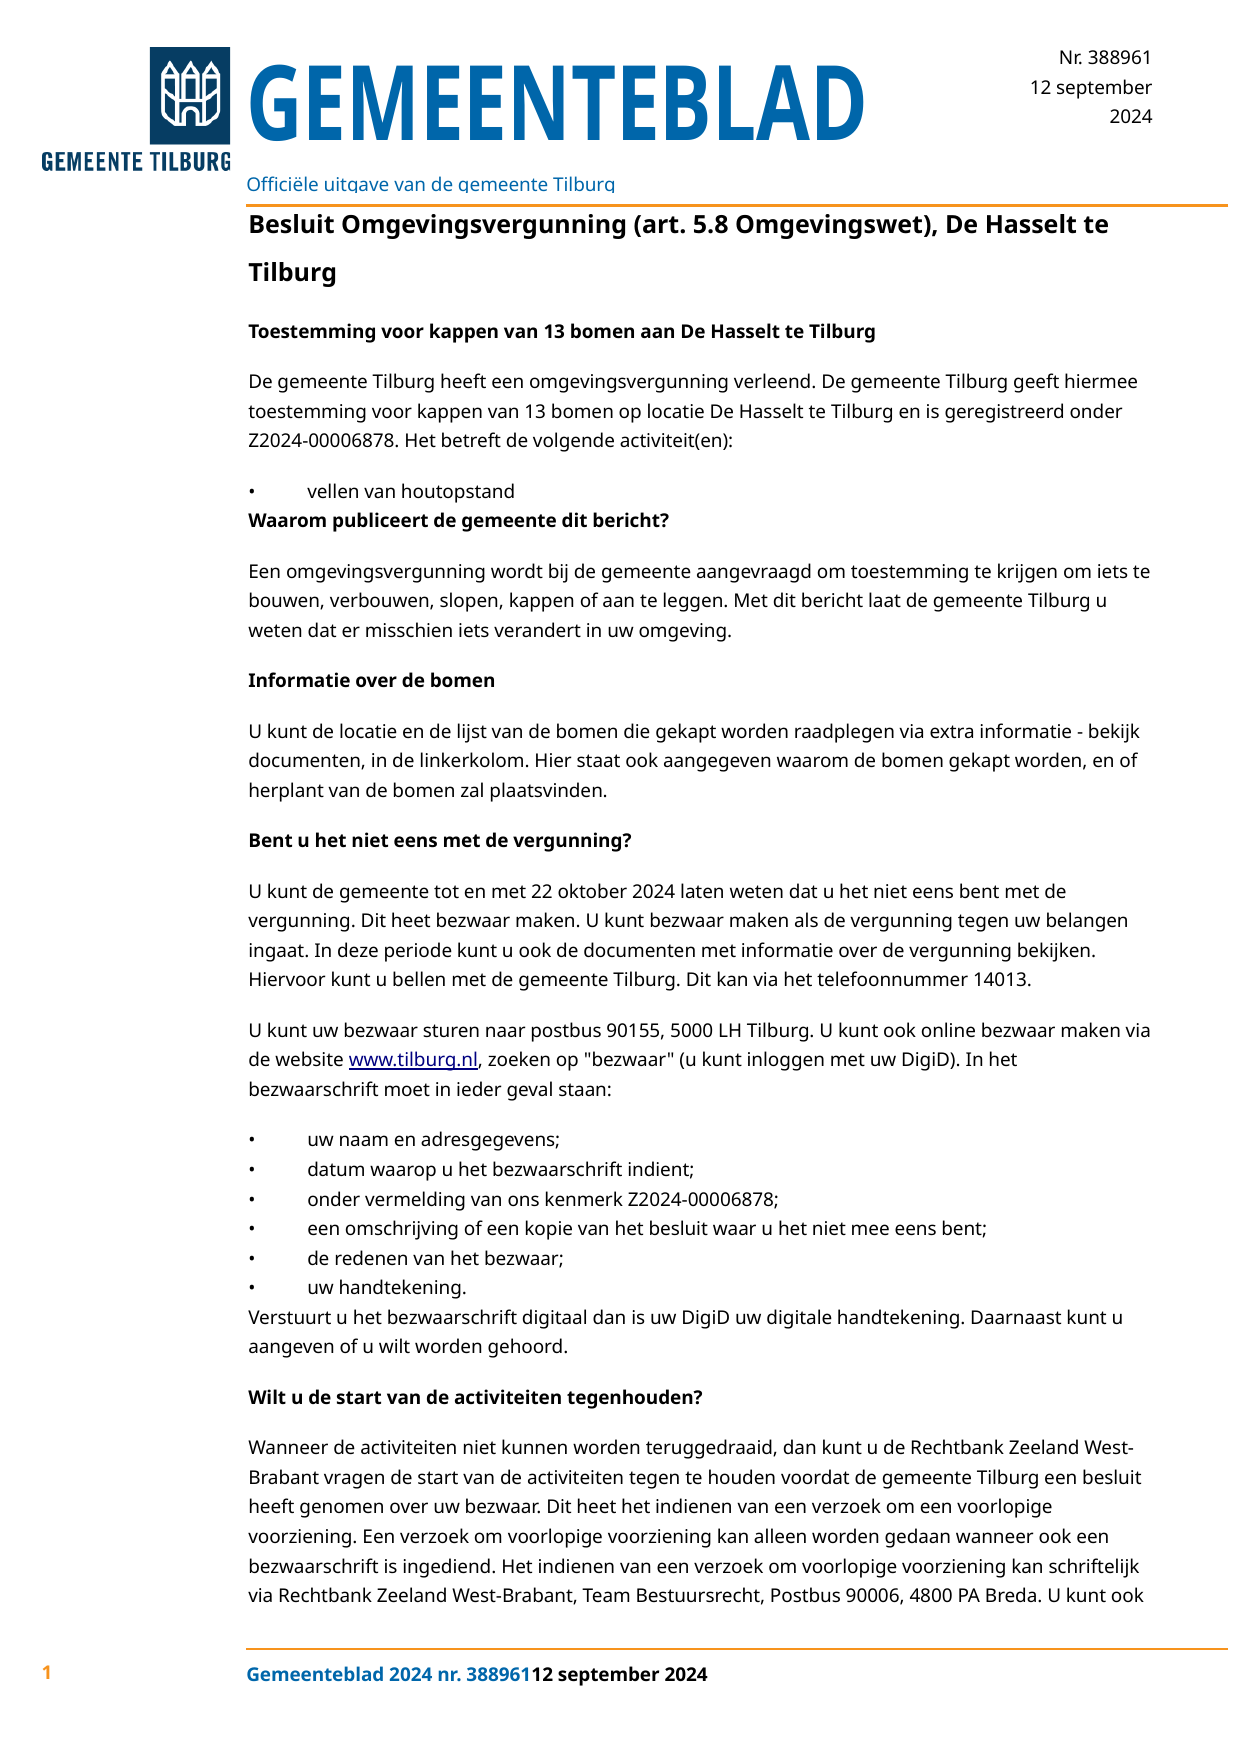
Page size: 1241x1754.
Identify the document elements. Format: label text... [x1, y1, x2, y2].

list datum waarop u het bezwaarschrift indient; [248, 1156, 1152, 1182]
text Een omgevingsvergunning wordt bij de gemeente aangevraagd om toestemming te krijgen om iets te bouwen, verbouwen, slopen, kappen of aan te leggen. Met dit bericht laat de gemeente Tilburg u weten dat er misschien iets verandert in uw omgeving. [248, 558, 1152, 643]
list de redenen van het bezwaar; [248, 1245, 1152, 1271]
text Wanneer de activiteiten niet kunnen worden teruggedraaid, dan kunt u de Rechtbank Zeeland West-Brabant vragen de start van de activiteiten tegen te houden voordat de gemeente Tilburg een besluit heeft genomen over uw bezwaar. Dit heet het indienen van een verzoek om een voorlopige voorziening. Een verzoek om voorlopige voorziening kan alleen worden gedaan wanneer ook een bezwaarschrift is ingediend. Het indienen van een verzoek om voorlopige voorziening kan schriftelijk via Rechtbank Zeeland West-Brabant, Team Bestuursrecht, Postbus 90006, 4800 PA Breda. U kunt ook [248, 1434, 1152, 1608]
text Informatie over de bomen [248, 667, 1152, 693]
text De gemeente Tilburg heeft een omgevingsvergunning verleend. De gemeente Tilburg geeft hiermee toestemming voor kappen van 13 bomen op locatie De Hasselt te Tilburg en is geregistreerd onder Z2024-00006878. Het betreft de volgende activiteit(en): [248, 368, 1152, 453]
text U kunt de locatie en de lijst van de bomen die gekapt worden raadplegen via extra informatie - bekijk documenten, in de linkerkolom. Hier staat ook aangegeven waarom de bomen gekapt worden, en of herplant van de bomen zal plaatsvinden. [248, 718, 1152, 803]
picture [41, 47, 231, 172]
text Waarom publiceert de gemeente dit bericht? [248, 507, 1152, 533]
text Wilt u de start van de activiteiten tegenhouden? [248, 1384, 1152, 1410]
text Toestemming voor kappen van 13 bomen aan De Hasselt te Tilburg [248, 318, 1152, 344]
list vellen van houtopstand [248, 478, 1152, 504]
text U kunt de gemeente tot en met 22 oktober 2024 laten weten dat u het niet eens bent met de vergunning. Dit heet bezwaar maken. U kunt bezwaar maken als de vergunning tegen uw belangen ingaat. In deze periode kunt u ook de documenten met informatie over de vergunning bekijken. Hiervoor kunt u bellen met de gemeente Tilburg. Dit kan via het telefoonnummer 14013. [248, 878, 1152, 992]
list uw naam en adresgegevens; [248, 1127, 1152, 1152]
text Verstuurt u het bezwaarschrift digitaal dan is uw DigiD uw digitale handtekening. Daarnaast kunt u aangeven of u wilt worden gehoord. [248, 1304, 1152, 1359]
text Bent u het niet eens met de vergunning? [248, 827, 1152, 853]
list uw handtekening. [248, 1274, 1152, 1300]
list een omschrijving of een kopie van het besluit waar u het niet mee eens bent; [248, 1215, 1152, 1241]
list onder vermelding van ons kenmerk Z2024-00006878; [248, 1186, 1152, 1212]
text U kunt uw bezwaar sturen naar postbus 90155, 5000 LH Tilburg. U kunt ook online bezwaar maken via de website www.tilburg.nl, zoeken op "bezwaar" (u kunt inloggen met uw DigiD). In het bezwaarschrift moet in ieder geval staan: [248, 1017, 1152, 1102]
text Besluit Omgevingsvergunning (art. 5.8 Omgevingswet), De Hasselt te Tilburg [248, 207, 1152, 288]
